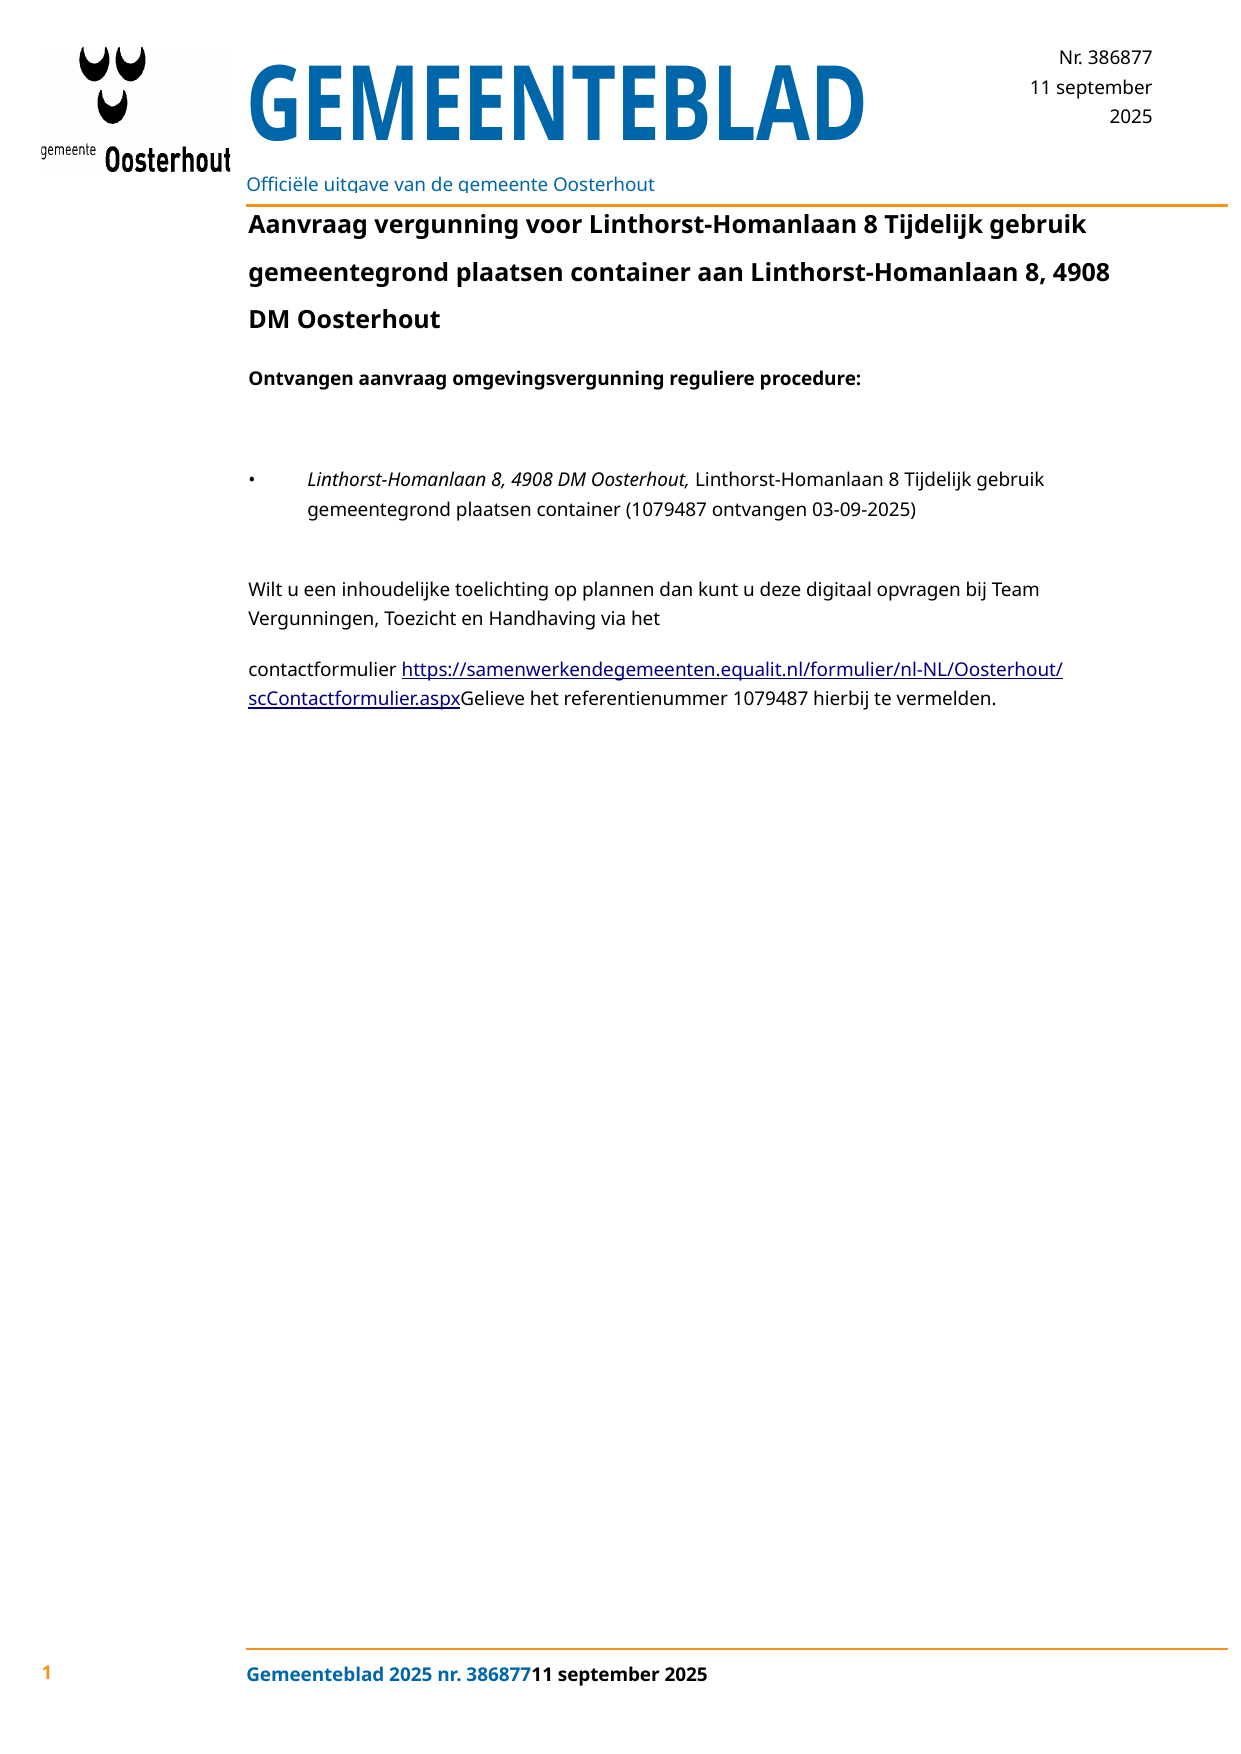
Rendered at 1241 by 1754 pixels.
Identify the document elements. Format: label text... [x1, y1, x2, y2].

text Wilt u een inhoudelijke toelichting op plannen dan kunt u deze digitaal opvragen bij Team Vergunningen, Toezicht en Handhaving via het [248, 576, 1152, 631]
list Linthorst-Homanlaan 8, 4908 DM Oosterhout, Linthorst-Homanlaan 8 Tijdelijk gebruik gemeentegrond plaatsen container (1079487 ontvangen 03-09-2025) [248, 466, 1152, 522]
text Aanvraag vergunning voor Linthorst-Homanlaan 8 Tijdelijk gebruik gemeentegrond plaatsen container aan Linthorst-Homanlaan 8, 4908 DM Oosterhout [248, 207, 1152, 336]
text contactformulier https://samenwerkendegemeenten.equalit.nl/formulier/nl-NL/Oosterhout/scContactformulier.aspxGelieve het referentienummer 1079487 hierbij te vermelden. [248, 656, 1152, 711]
picture [41, 47, 231, 172]
text Ontvangen aanvraag omgevingsvergunning reguliere procedure: [248, 366, 1152, 391]
